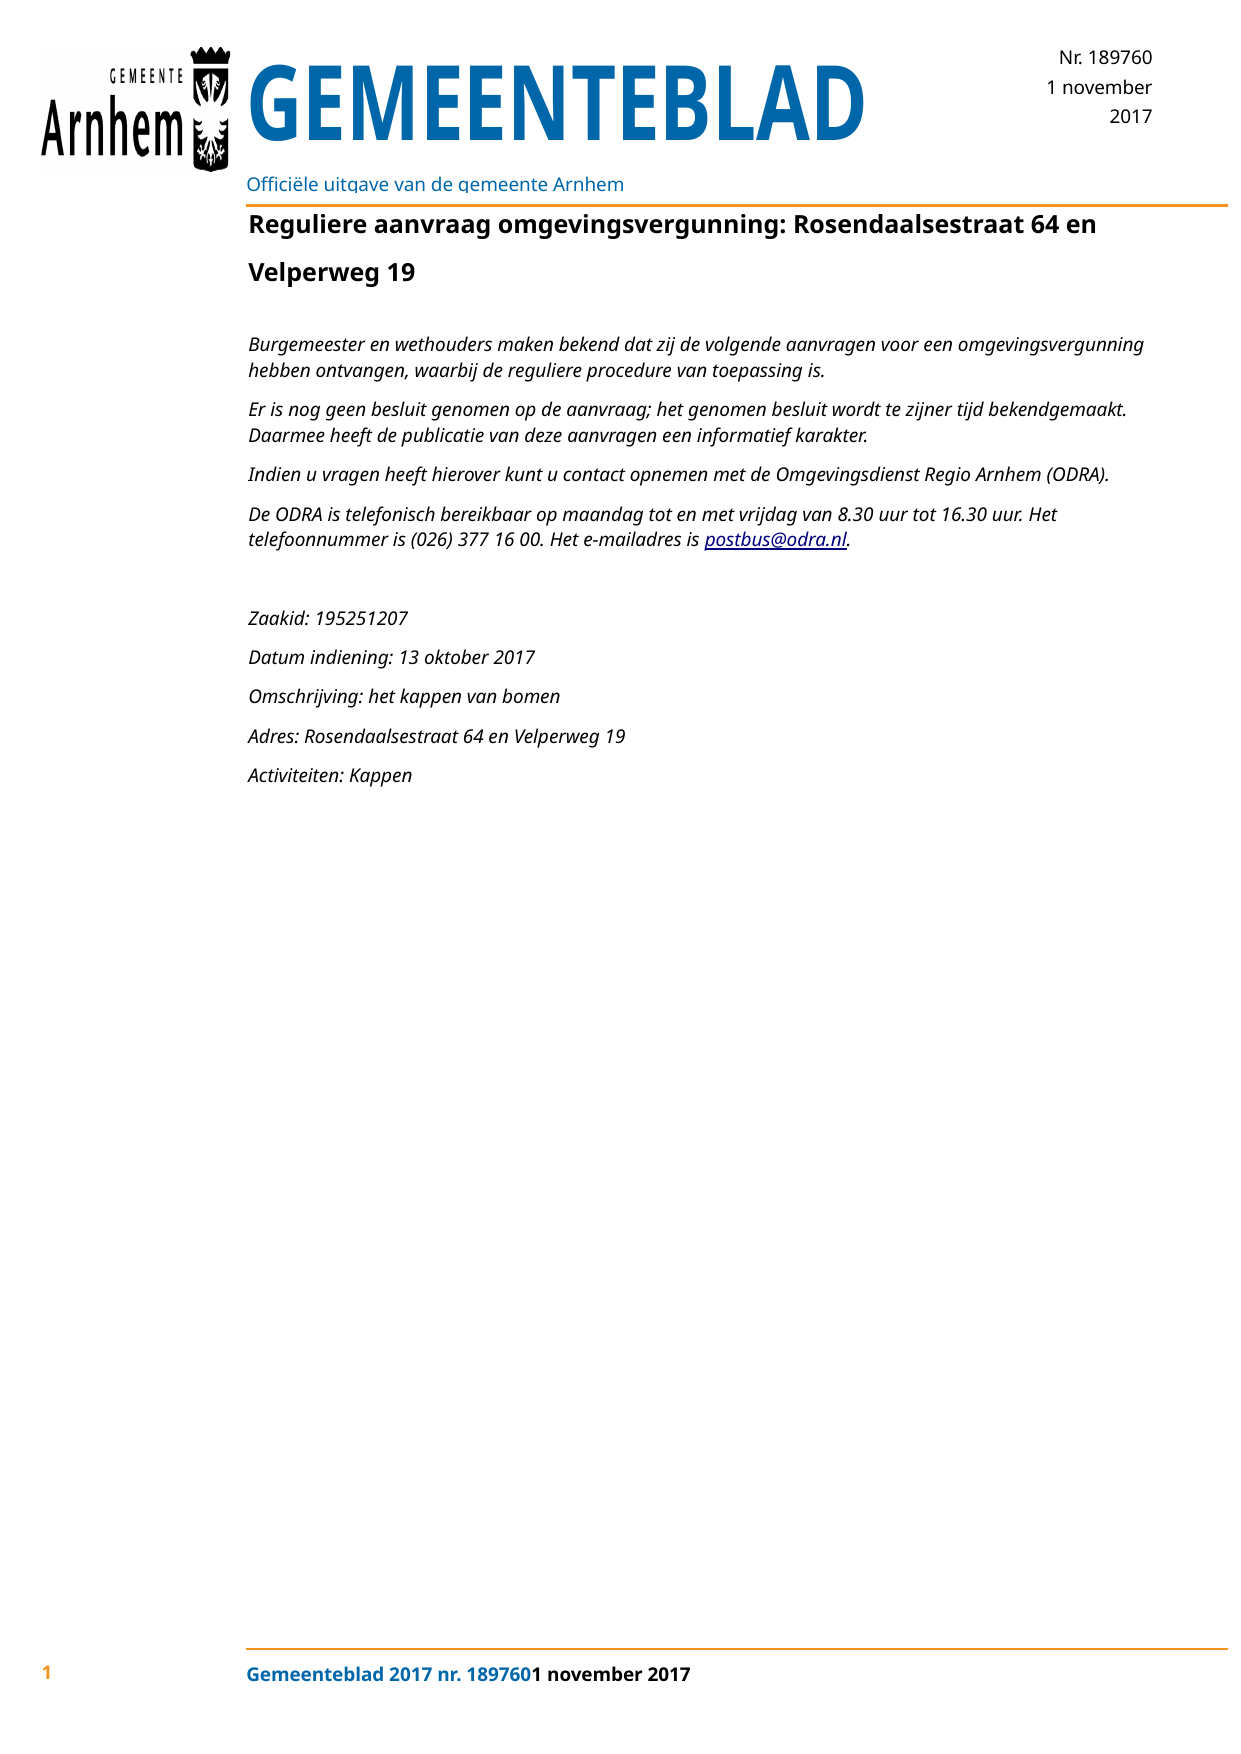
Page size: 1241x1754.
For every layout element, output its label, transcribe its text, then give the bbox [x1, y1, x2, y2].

text Reguliere aanvraag omgevingsvergunning: Rosendaalsestraat 64 en Velperweg 19 [248, 207, 1152, 288]
text Indien u vragen heeft hierover kunt u contact opnemen met de Omgevingsdienst Regio Arnhem (ODRA). [248, 461, 1152, 487]
text Adres: Rosendaalsestraat 64 en Velperweg 19 [248, 723, 1152, 748]
text Er is nog geen besluit genomen op de aanvraag; het genomen besluit wordt te zijner tijd bekendgemaakt. Daarmee heeft de publicatie van deze aanvragen een informatief karakter. [248, 396, 1152, 448]
text Burgemeester en wethouders maken bekend dat zij de volgende aanvragen voor een omgevingsvergunning hebben ontvangen, waarbij de reguliere procedure van toepassing is. [248, 331, 1152, 383]
text Omschrijving: het kappen van bomen [248, 683, 1152, 709]
picture [41, 47, 231, 172]
text Activiteiten: Kappen [248, 762, 1152, 788]
text Datum indiening: 13 oktober 2017 [248, 644, 1152, 670]
text De ODRA is telefonisch bereikbaar op maandag tot en met vrijdag van 8.30 uur tot 16.30 uur. Het telefoonnummer is (026) 377 16 00. Het e-mailadres is postbus@odra.nl. [248, 501, 1152, 552]
text Zaakid: 195251207 [248, 605, 1152, 631]
